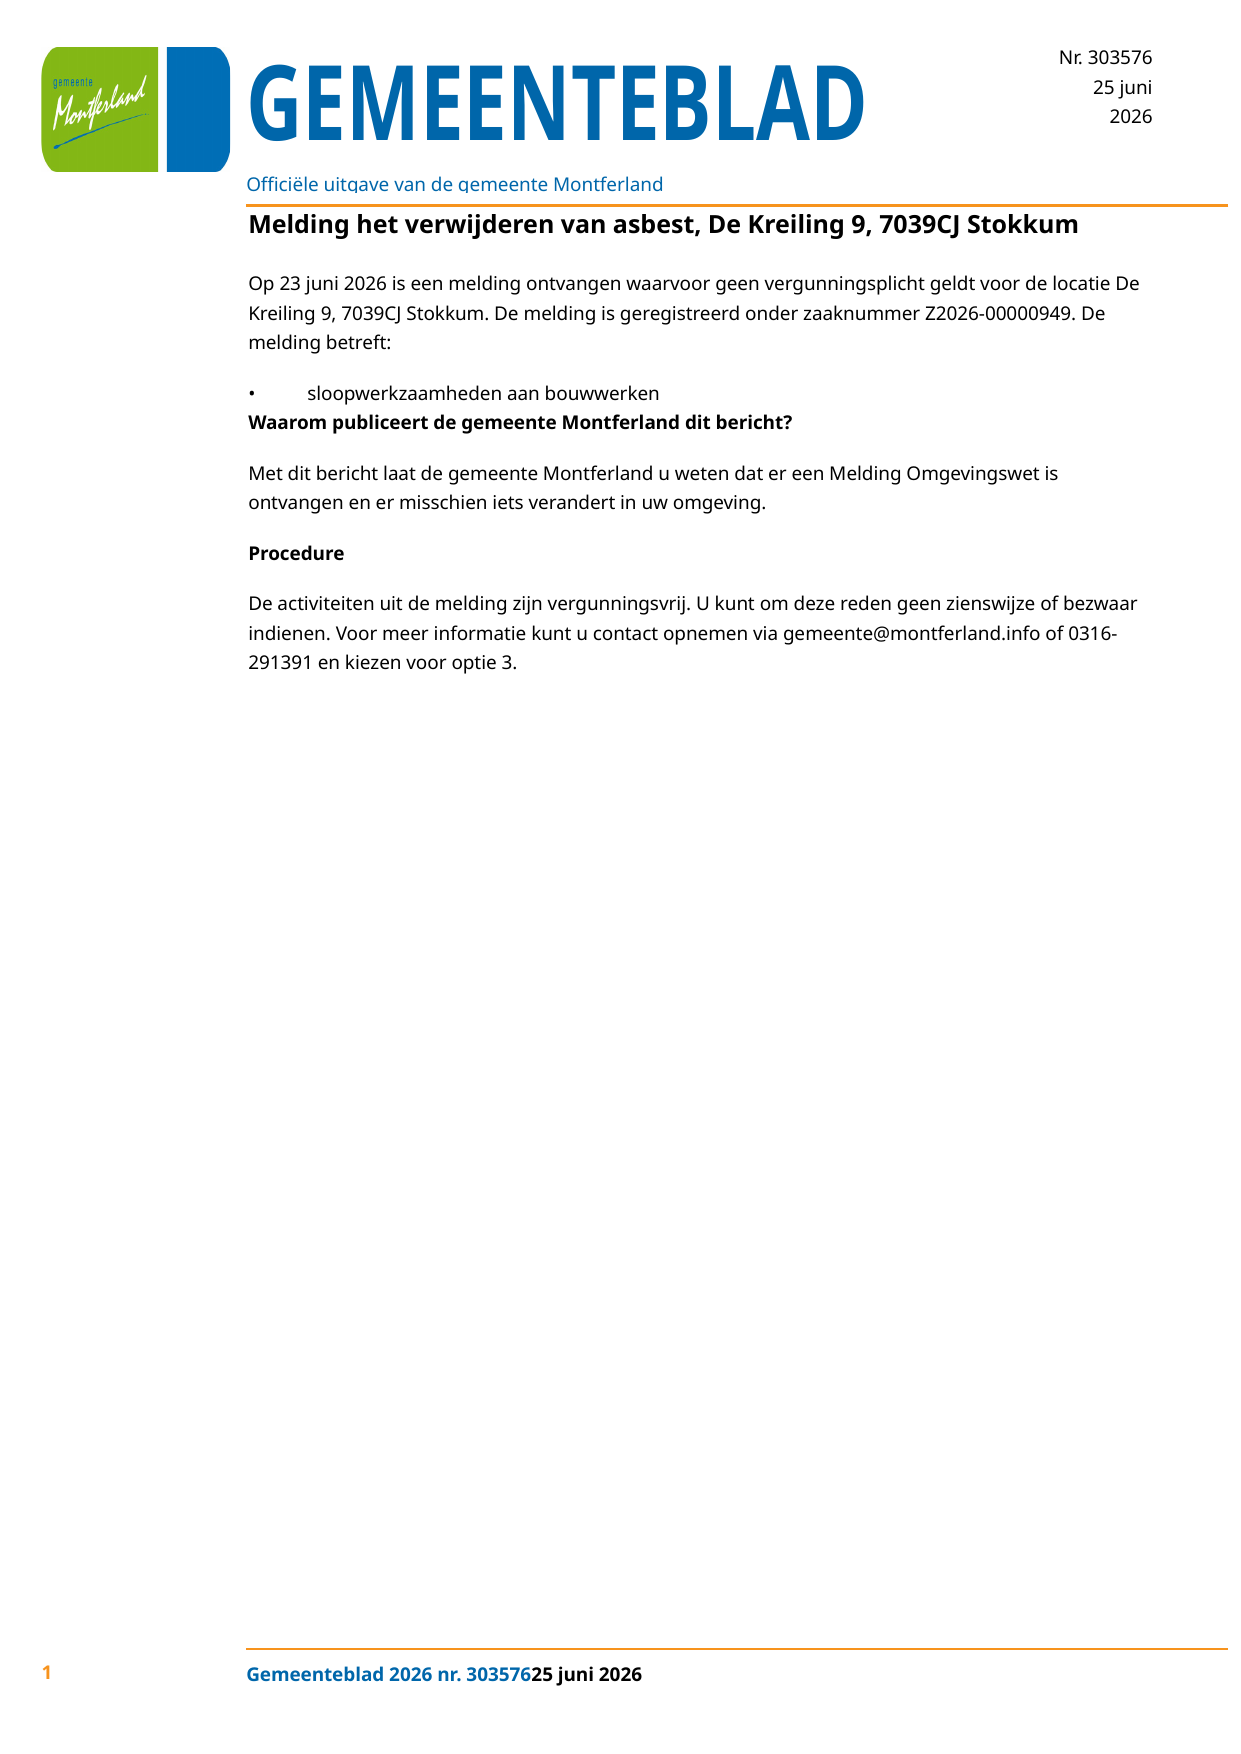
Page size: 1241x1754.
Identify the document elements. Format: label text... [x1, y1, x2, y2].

text Waarom publiceert de gemeente Montferland dit bericht? [248, 409, 1152, 435]
text Procedure [248, 540, 1152, 566]
text Op 23 juni 2026 is een melding ontvangen waarvoor geen vergunningsplicht geldt voor de locatie De Kreiling 9, 7039CJ Stokkum. De melding is geregistreerd onder zaaknummer Z2026-00000949. De melding betreft: [248, 270, 1152, 355]
list sloopwerkzaamheden aan bouwwerken [248, 380, 1152, 406]
text Met dit bericht laat de gemeente Montferland u weten dat er een Melding Omgevingswet is ontvangen en er misschien iets verandert in uw omgeving. [248, 460, 1152, 515]
text Melding het verwijderen van asbest, De Kreiling 9, 7039CJ Stokkum [248, 207, 1152, 241]
picture [41, 47, 231, 172]
text De activiteiten uit de melding zijn vergunningsvrij. U kunt om deze reden geen zienswijze of bezwaar indienen. Voor meer informatie kunt u contact opnemen via gemeente@montferland.info of 0316-291391 en kiezen voor optie 3. [248, 590, 1152, 675]
